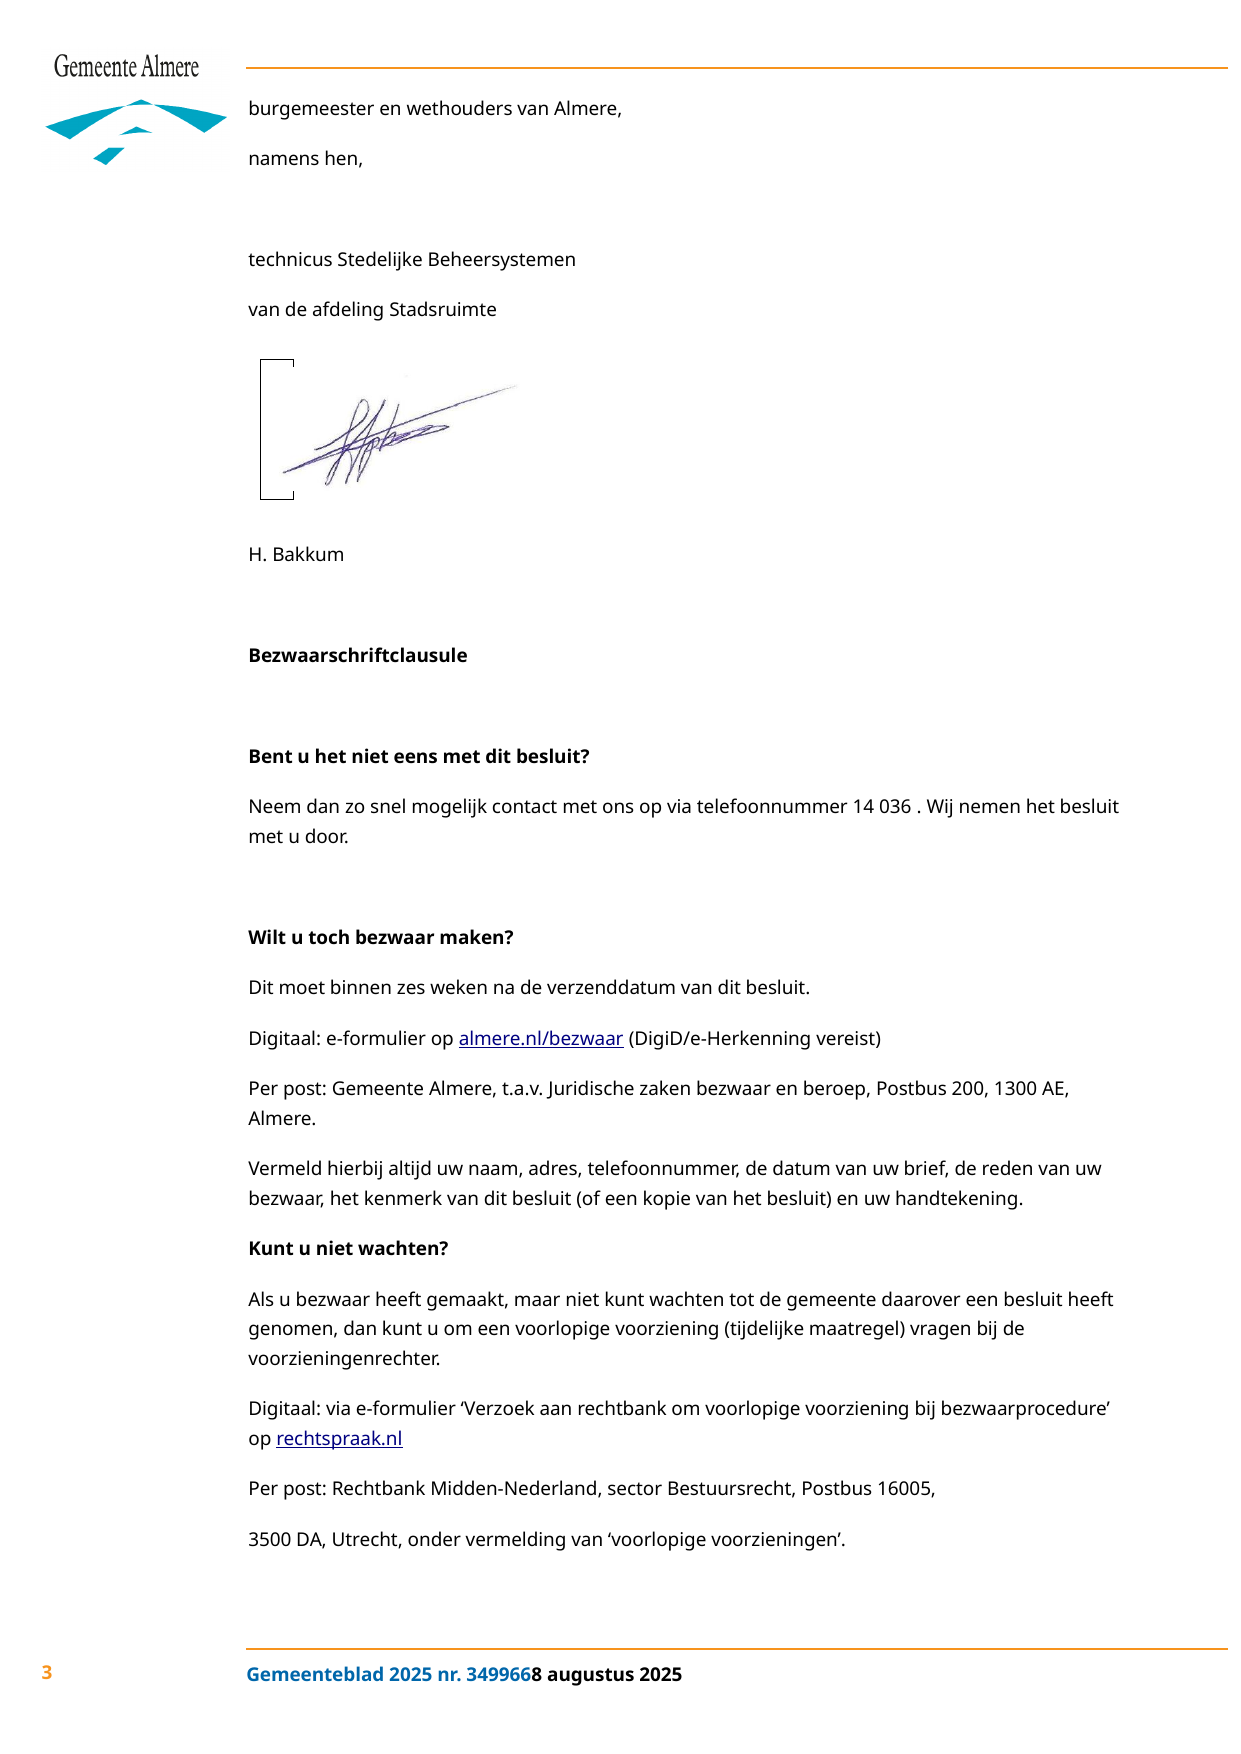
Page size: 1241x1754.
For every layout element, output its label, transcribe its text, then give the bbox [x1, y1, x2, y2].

text van de afdeling Stadsruimte [248, 296, 1152, 322]
text Digitaal: via e-formulier ‘Verzoek aan rechtbank om voorlopige voorziening bij bezwaarprocedure’ op rechtspraak.nl [248, 1395, 1152, 1451]
text burgemeester en wethouders van Almere, [248, 95, 1152, 121]
text namens hen, [248, 145, 1152, 171]
text Vermeld hierbij altijd uw naam, adres, telefoonnummer, de datum van uw brief, de reden van uw bezwaar, het kenmerk van dit besluit (of een kopie van het besluit) en uw handtekening. [248, 1155, 1152, 1211]
text Als u bezwaar heeft gemaakt, maar niet kunt wachten tot de gemeente daarover een besluit heeft genomen, dan kunt u om een voorlopige voorziening (tijdelijke maatregel) vragen bij de voorzieningenrechter. [248, 1286, 1152, 1371]
text 3500 DA, Utrecht, onder vermelding van ‘voorlopige voorzieningen’. [248, 1526, 1152, 1552]
text technicus Stedelijke Beheersystemen [248, 246, 1152, 272]
text Bezwaarschriftclausule [248, 642, 1152, 668]
text Wilt u toch bezwaar maken? [248, 924, 1152, 950]
picture [41, 47, 231, 172]
text Dit moet binnen zes weken na de verzenddatum van dit besluit. [248, 974, 1152, 1000]
text Per post: Gemeente Almere, t.a.v. Juridische zaken bezwaar en beroep, Postbus 200, 1300 AE, Almere. [248, 1075, 1152, 1131]
text Per post: Rechtbank Midden-Nederland, sector Bestuursrecht, Postbus 16005, [248, 1475, 1152, 1501]
text Kunt u niet wachten? [248, 1235, 1152, 1261]
text H. Bakkum [248, 542, 1152, 567]
picture [268, 367, 523, 491]
text Digitaal: e-formulier op almere.nl/bezwaar (DigiD/e-Herkenning vereist) [248, 1025, 1152, 1051]
text Neem dan zo snel mogelijk contact met ons op via telefoonnummer 14 036 . Wij nemen het besluit met u door. [248, 794, 1152, 849]
text Bent u het niet eens met dit besluit? [248, 743, 1152, 769]
